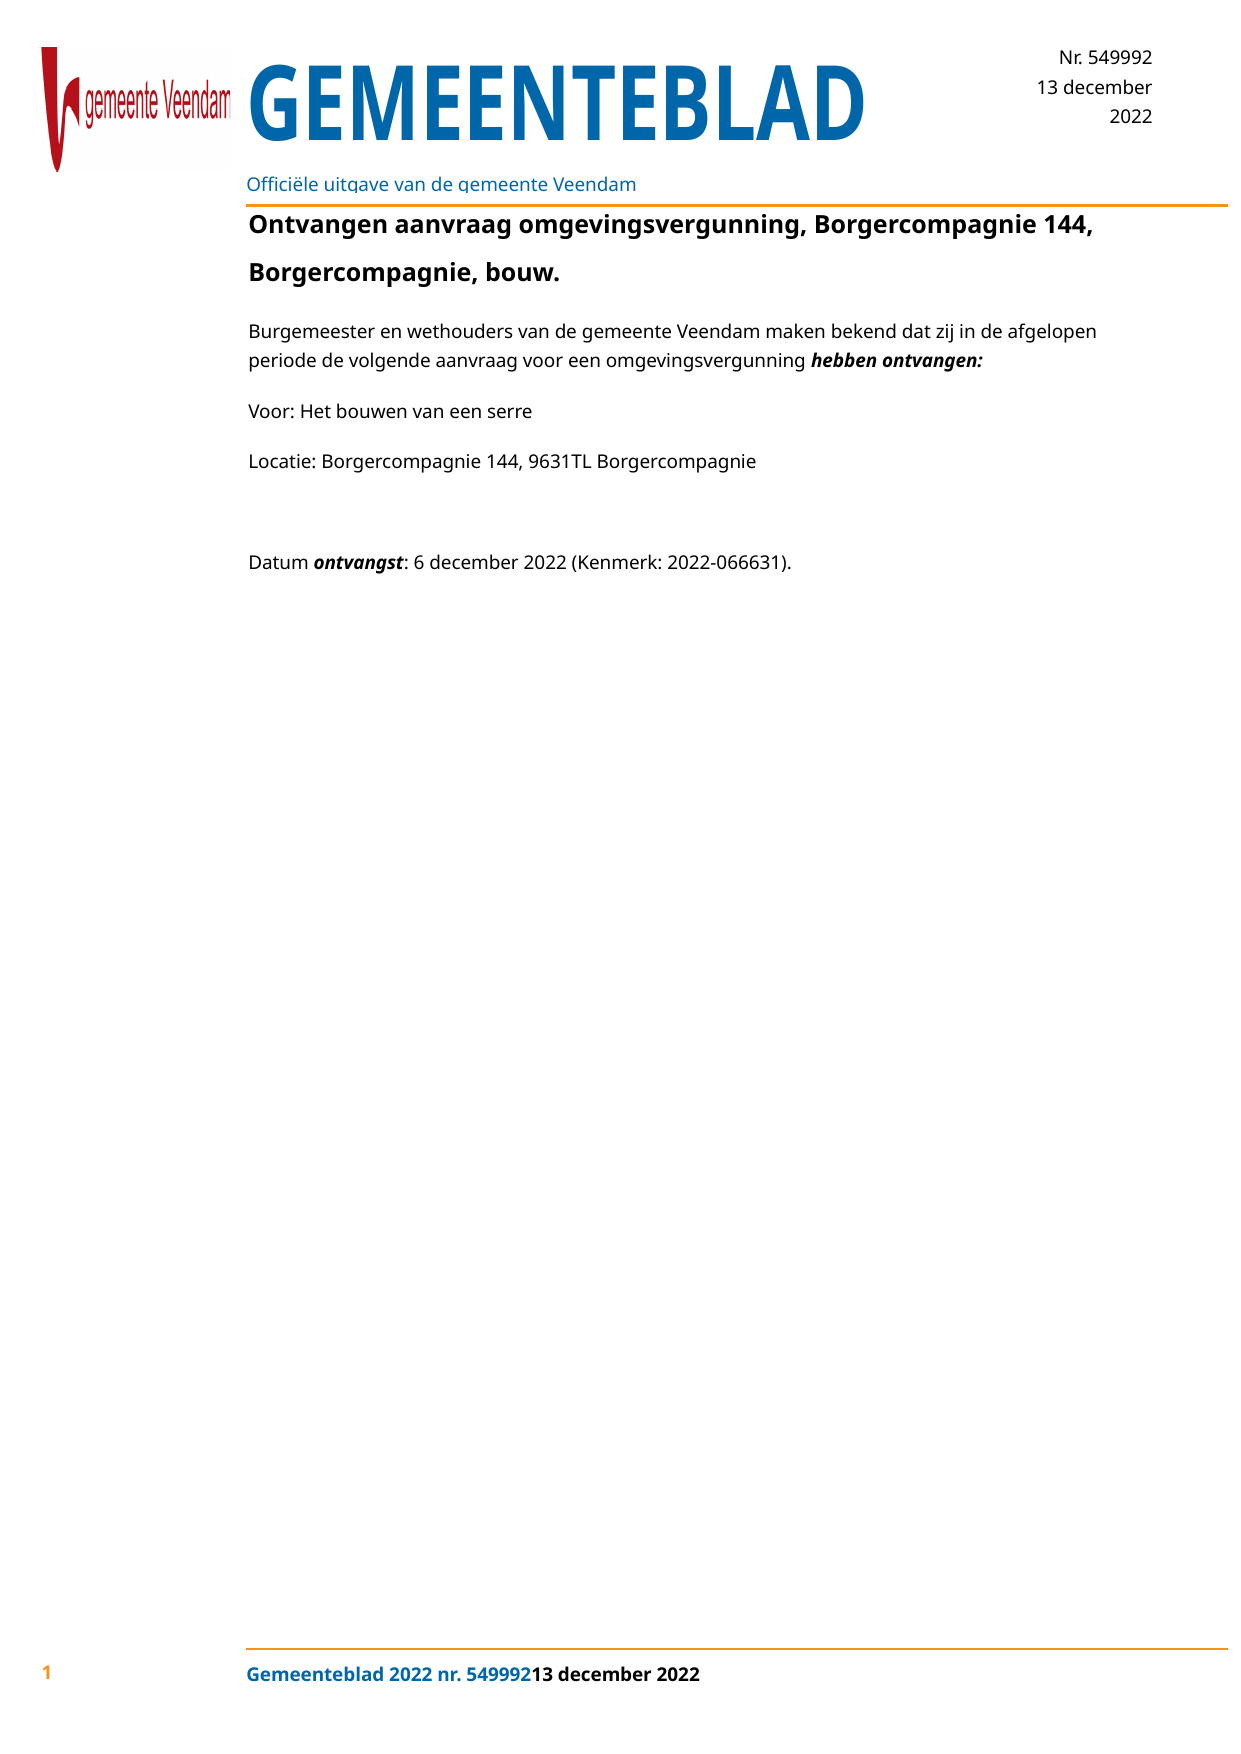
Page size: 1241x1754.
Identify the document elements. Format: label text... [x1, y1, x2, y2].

picture [41, 47, 231, 172]
text Voor: Het bouwen van een serre [248, 398, 1152, 424]
text Ontvangen aanvraag omgevingsvergunning, Borgercompagnie 144, Borgercompagnie, bouw. [248, 207, 1152, 288]
text Datum ontvangst: 6 december 2022 (Kenmerk: 2022-066631). [248, 549, 1152, 575]
text Locatie: Borgercompagnie 144, 9631TL Borgercompagnie [248, 448, 1152, 474]
text Burgemeester en wethouders van de gemeente Veendam maken bekend dat zij in de afgelopen periode de volgende aanvraag voor een omgevingsvergunning hebben ontvangen: [248, 318, 1152, 373]
